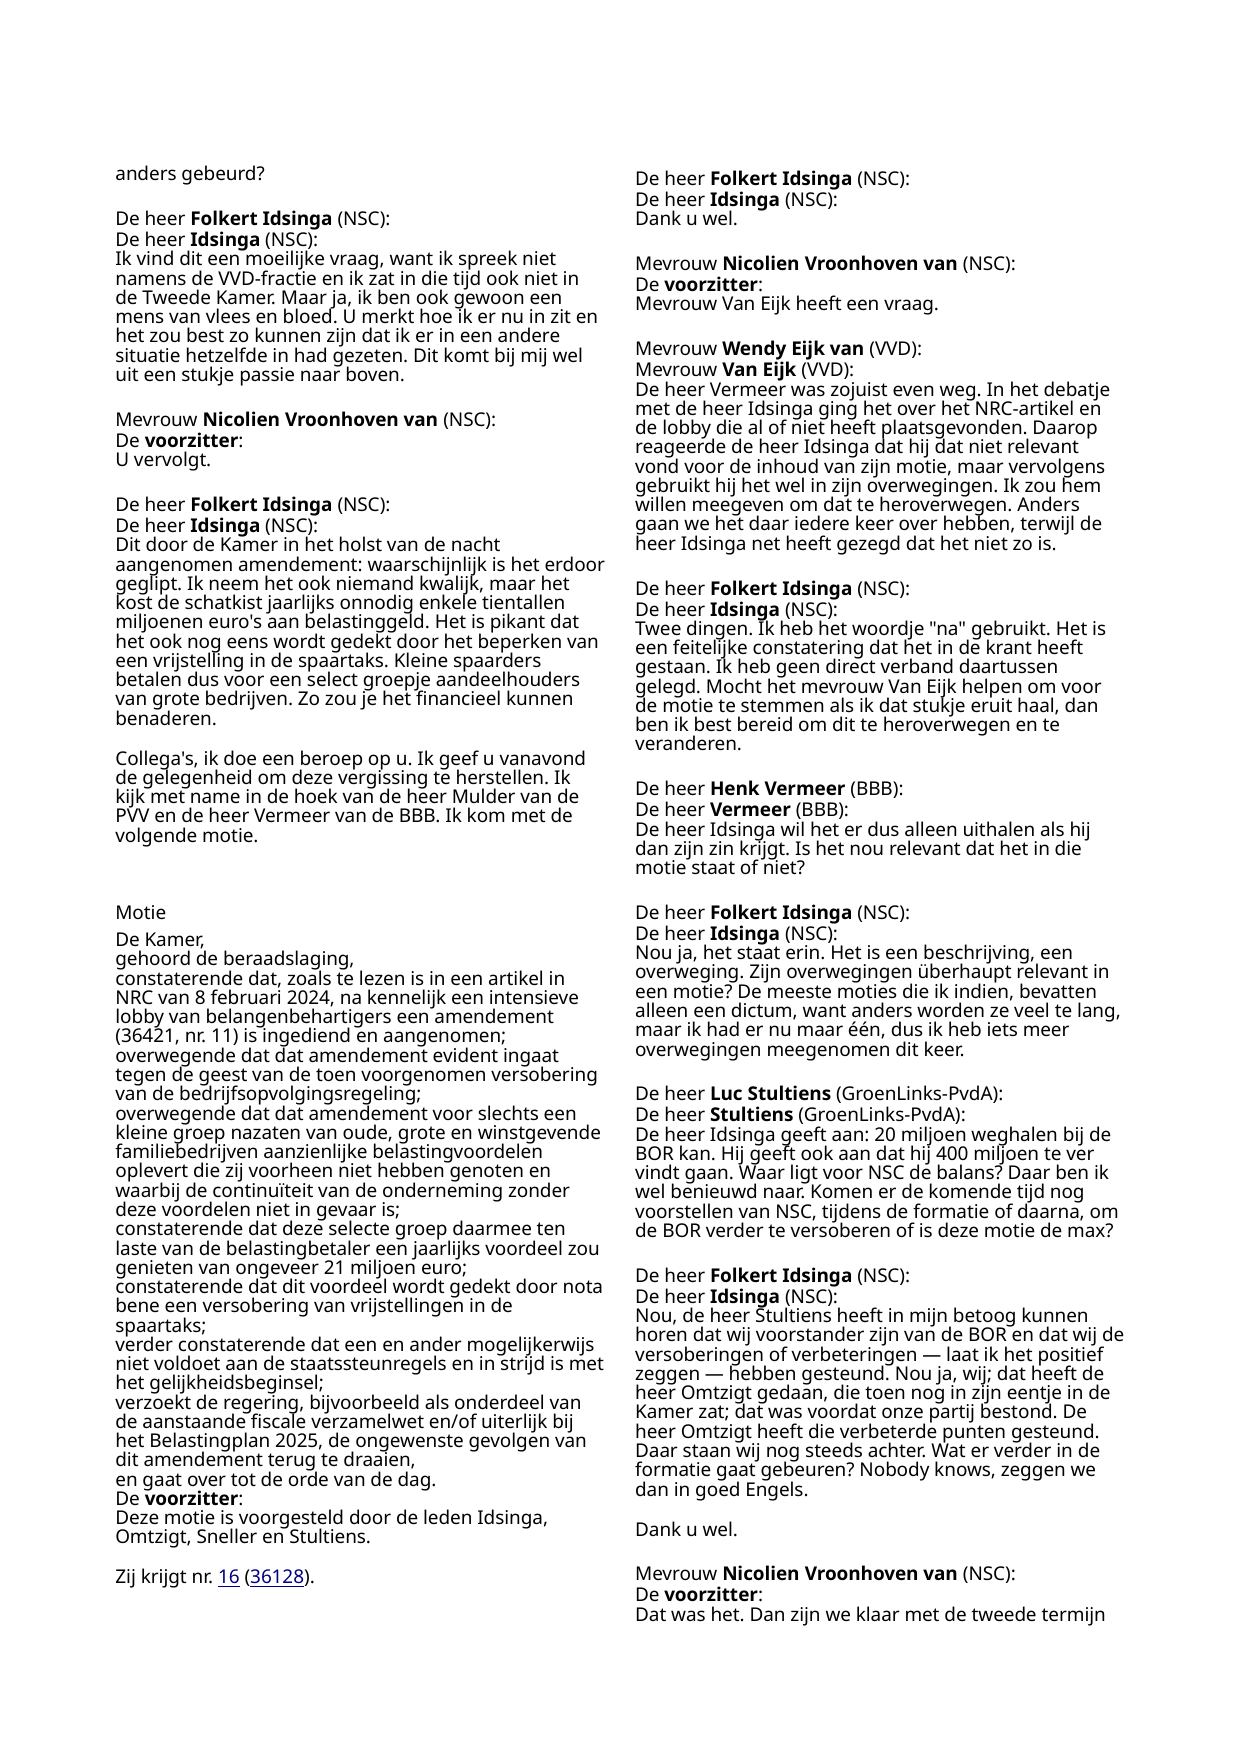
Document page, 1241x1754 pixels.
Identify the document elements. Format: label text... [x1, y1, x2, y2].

text De voorzitter: [115, 432, 605, 451]
text Collega's, ik doe een beroep op u. Ik geef u vanavond de gelegenheid om deze vergissing te herstellen. Ik kijk met name in de hoek van de heer Mulder van de PVV en de heer Vermeer van de BBB. Ik kom met de volgende motie. [115, 750, 605, 846]
text Dank u wel. [635, 210, 1125, 229]
text De heer Idsinga geeft aan: 20 miljoen weghalen bij de BOR kan. Hij geeft ook aan dat hij 400 miljoen te ver vindt gaan. Waar ligt voor NSC de balans? Daar ben ik wel benieuwd naar. Komen er de komende tijd nog voorstellen van NSC, tijdens de formatie of daarna, om de BOR verder te versoberen of is deze motie de max? [635, 1126, 1125, 1241]
text De heer Idsinga (NSC): [635, 925, 1125, 944]
text De heer Luc Stultiens (GroenLinks-PvdA): [635, 1081, 1125, 1106]
text overwegende dat dat amendement evident ingaat tegen de geest van de toen voorgenomen versobering van de bedrijfsopvolgingsregeling; [115, 1047, 605, 1104]
text Deze motie is voorgesteld door de leden Idsinga, Omtzigt, Sneller en Stultiens. [115, 1509, 605, 1548]
text De Kamer, [115, 931, 605, 950]
text De voorzitter: [635, 1586, 1125, 1606]
text De heer Folkert Idsinga (NSC): [635, 575, 1125, 601]
text U vervolgt. [115, 451, 605, 470]
text De heer Vermeer (BBB): [635, 801, 1125, 821]
text De heer Folkert Idsinga (NSC): [635, 1262, 1125, 1288]
text constaterende dat, zoals te lezen is in een artikel in NRC van 8 februari 2024, na kennelijk een intensieve lobby van belangenbehartigers een amendement (36421, nr. 11) is ingediend en aangenomen; [115, 970, 605, 1047]
text anders gebeurd? [115, 165, 605, 184]
text De heer Folkert Idsinga (NSC): [115, 491, 605, 517]
text Nou, de heer Stultiens heeft in mijn betoog kunnen horen dat wij voorstander zijn van de BOR en dat wij de versoberingen of verbeteringen — laat ik het positief zeggen — hebben gesteund. Nou ja, wij; dat heeft de heer Omtzigt gedaan, die toen nog in zijn eentje in de Kamer zat; dat was voordat onze partij bestond. De heer Omtzigt heeft die verbeterde punten gesteund. Daar staan wij nog steeds achter. Wat er verder in de formatie gaat gebeuren? Nobody knows, zeggen we dan in goed Engels. [635, 1307, 1125, 1500]
text verder constaterende dat een en ander mogelijkerwijs niet voldoet aan de staatssteunregels en in strijd is met het gelijkheidsbeginsel; [115, 1336, 605, 1394]
text verzoekt de regering, bijvoorbeeld als onderdeel van de aanstaande fiscale verzamelwet en/of uiterlijk bij het Belastingplan 2025, de ongewenste gevolgen van dit amendement terug te draaien, [115, 1394, 605, 1471]
text De heer Idsinga wil het er dus alleen uithalen als hij dan zijn zin krijgt. Is het nou relevant dat het in die motie staat of niet? [635, 821, 1125, 878]
text Dat was het. Dan zijn we klaar met de tweede termijn [635, 1606, 1125, 1625]
text Nou ja, het staat erin. Het is een beschrijving, een overweging. Zijn overwegingen überhaupt relevant in een motie? De meeste moties die ik indien, bevatten alleen een dictum, want anders worden ze veel te lang, maar ik had er nu maar één, dus ik heb iets meer overwegingen meegenomen dit keer. [635, 944, 1125, 1060]
text De heer Idsinga (NSC): [115, 517, 605, 536]
text De heer Henk Vermeer (BBB): [635, 776, 1125, 801]
text De voorzitter: [635, 276, 1125, 295]
text De heer Idsinga (NSC): [635, 1288, 1125, 1307]
text constaterende dat dit voordeel wordt gedekt door nota bene een versobering van vrijstellingen in de spaartaks; [115, 1278, 605, 1336]
text De heer Idsinga (NSC): [635, 191, 1125, 210]
text Twee dingen. Ik heb het woordje "na" gebruikt. Het is een feitelijke constatering dat het in de krant heeft gestaan. Ik heb geen direct verband daartussen gelegd. Mocht het mevrouw Van Eijk helpen om voor de motie te stemmen als ik dat stukje eruit haal, dan ben ik best bereid om dit te heroverwegen en te veranderen. [635, 620, 1125, 755]
text Dank u wel. [635, 1521, 1125, 1540]
text Motie [115, 899, 605, 925]
text Mevrouw Nicolien Vroonhoven van (NSC): [635, 250, 1125, 276]
text Mevrouw Van Eijk heeft een vraag. [635, 295, 1125, 315]
text en gaat over tot de orde van de dag. [115, 1471, 605, 1490]
text De heer Stultiens (GroenLinks-PvdA): [635, 1106, 1125, 1126]
text Ik vind dit een moeilijke vraag, want ik spreek niet namens de VVD-fractie en ik zat in die tijd ook niet in de Tweede Kamer. Maar ja, ik ben ook gewoon een mens van vlees en bloed. U merkt hoe ik er nu in zit en het zou best zo kunnen zijn dat ik er in een andere situatie hetzelfde in had gezeten. Dit komt bij mij wel uit een stukje passie naar boven. [115, 250, 605, 385]
text constaterende dat deze selecte groep daarmee ten laste van de belastingbetaler een jaarlijks voordeel zou genieten van ongeveer 21 miljoen euro; [115, 1220, 605, 1278]
text De heer Vermeer was zojuist even weg. In het debatje met de heer Idsinga ging het over het NRC-artikel en de lobby die al of niet heeft plaatsgevonden. Daarop reageerde de heer Idsinga dat hij dat niet relevant vond voor de inhoud van zijn motie, maar vervolgens gebruikt hij het wel in zijn overwegingen. Ik zou hem willen meegeven om dat te heroverwegen. Anders gaan we het daar iedere keer over hebben, terwijl de heer Idsinga net heeft gezegd dat het niet zo is. [635, 381, 1125, 554]
text De voorzitter: [115, 1490, 605, 1509]
text De heer Idsinga (NSC): [635, 601, 1125, 620]
text Mevrouw Van Eijk (VVD): [635, 361, 1125, 381]
text gehoord de beraadslaging, [115, 950, 605, 970]
text Dit door de Kamer in het holst van de nacht aangenomen amendement: waarschijnlijk is het erdoor geglipt. Ik neem het ook niemand kwalijk, maar het kost de schatkist jaarlijks onnodig enkele tientallen miljoenen euro's aan belastinggeld. Het is pikant dat het ook nog eens wordt gedekt door het beperken van een vrijstelling in de spaartaks. Kleine spaarders betalen dus voor een select groepje aandeelhouders van grote bedrijven. Zo zou je het financieel kunnen benaderen. [115, 536, 605, 729]
text Mevrouw Wendy Eijk van (VVD): [635, 336, 1125, 361]
text Mevrouw Nicolien Vroonhoven van (NSC): [635, 1561, 1125, 1586]
text overwegende dat dat amendement voor slechts een kleine groep nazaten van oude, grote en winstgevende familiebedrijven aanzienlijke belastingvoordelen oplevert die zij voorheen niet hebben genoten en waarbij de continuïteit van de onderneming zonder deze voordelen niet in gevaar is; [115, 1104, 605, 1220]
text Mevrouw Nicolien Vroonhoven van (NSC): [115, 406, 605, 432]
text De heer Idsinga (NSC): [115, 231, 605, 250]
text Zij krijgt nr. 16 (36128). [115, 1568, 605, 1588]
text De heer Folkert Idsinga (NSC): [115, 205, 605, 231]
text De heer Folkert Idsinga (NSC): [635, 165, 1125, 191]
text De heer Folkert Idsinga (NSC): [635, 899, 1125, 925]
